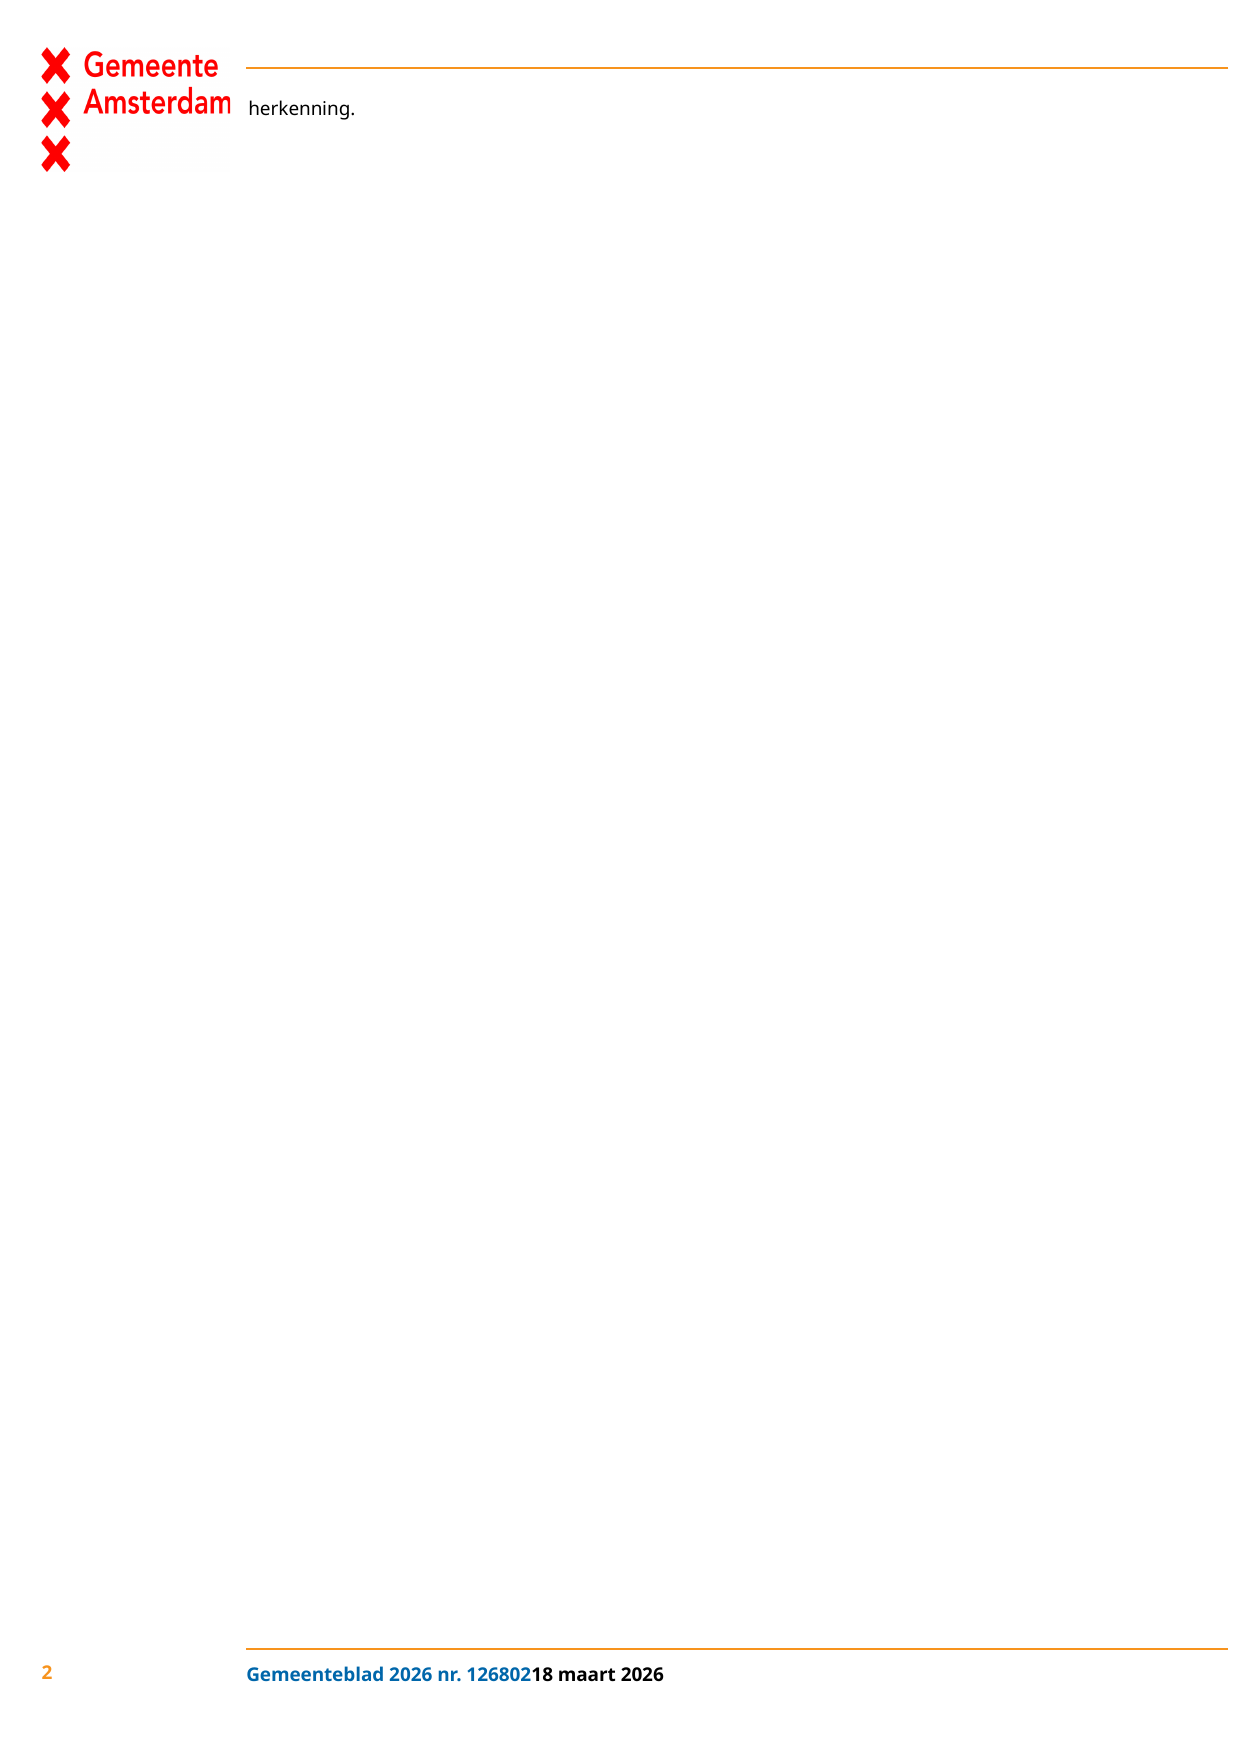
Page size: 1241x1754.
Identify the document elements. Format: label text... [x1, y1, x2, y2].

text herkenning. [248, 95, 1152, 121]
picture [41, 47, 231, 172]
